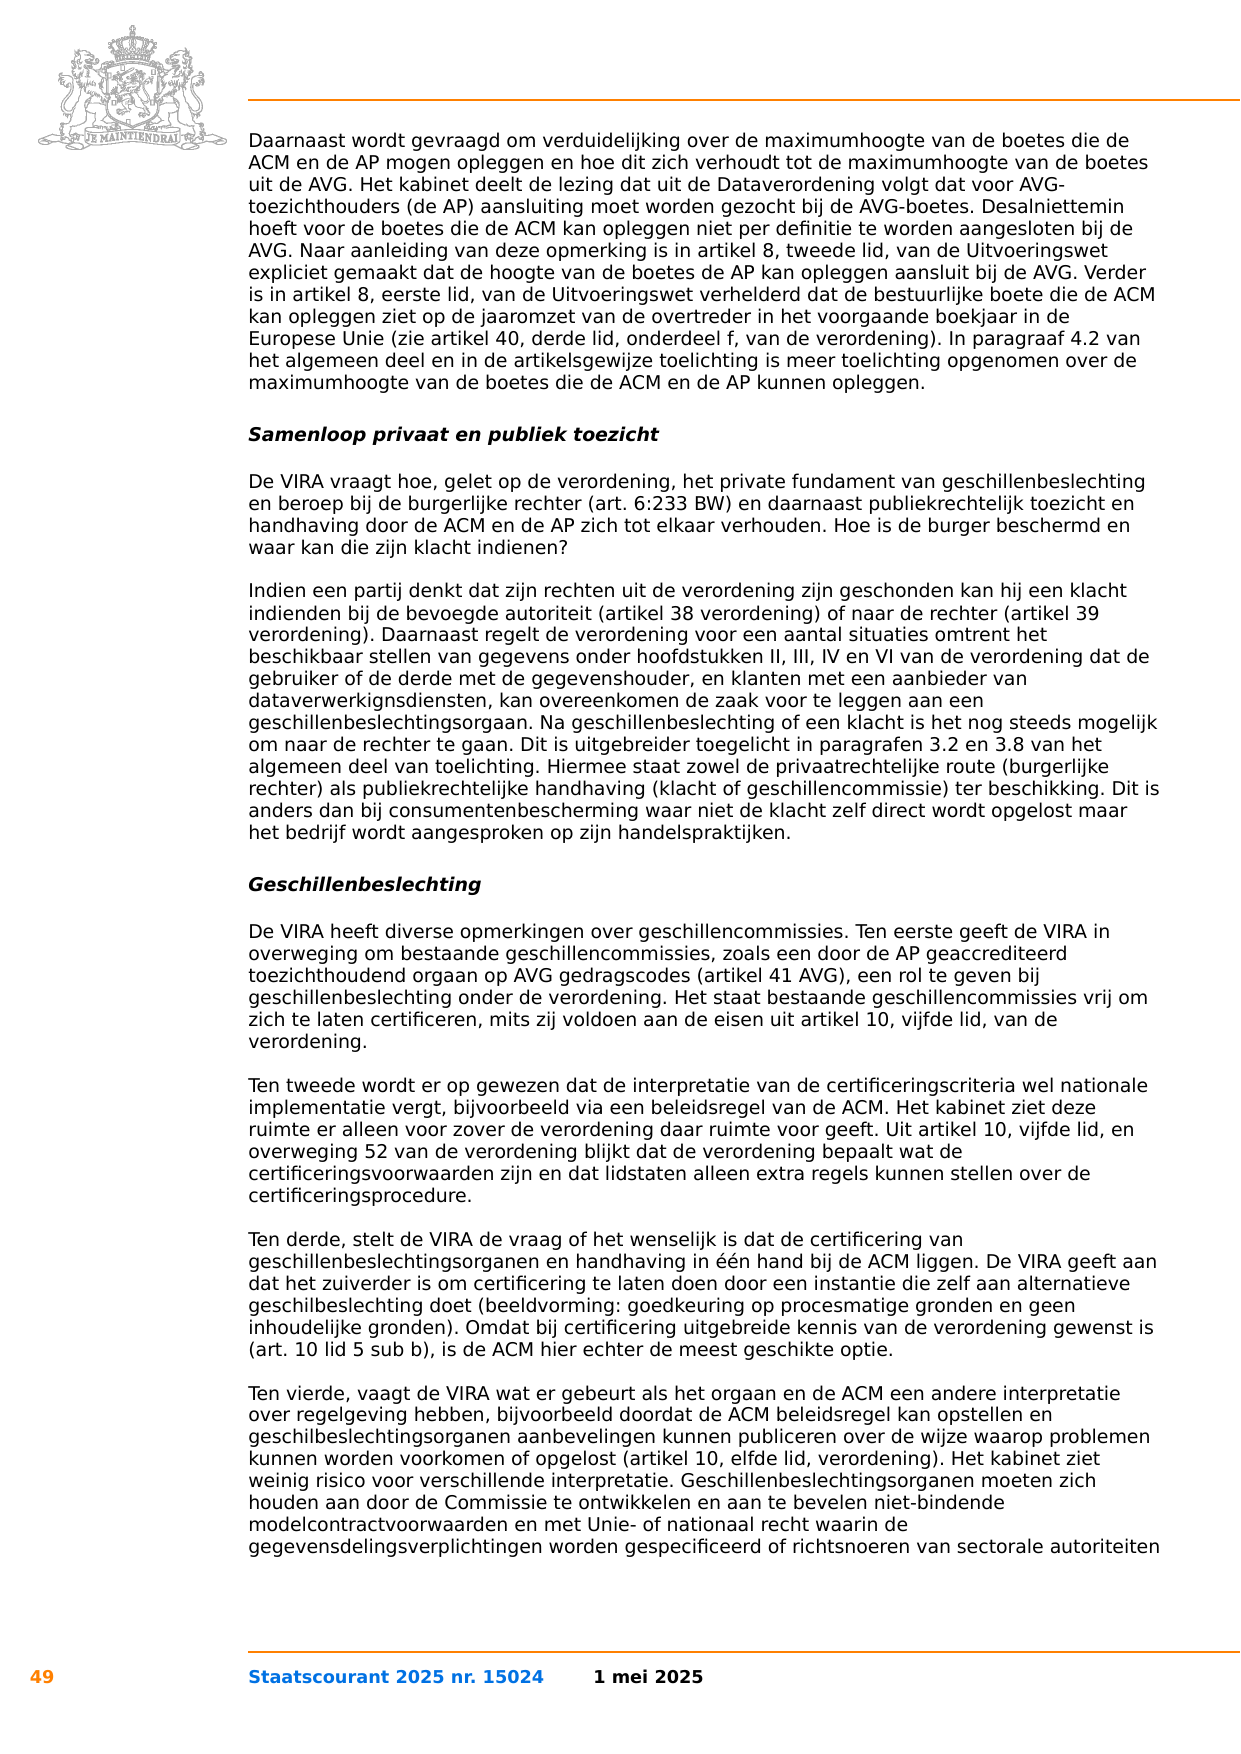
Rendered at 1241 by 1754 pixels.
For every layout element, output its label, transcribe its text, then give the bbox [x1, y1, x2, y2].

subtitle Geschillenbeslechting [248, 874, 1163, 896]
text De VIRA heeft diverse opmerkingen over geschillencommissies. Ten eerste geeft de VIRA in overweging om bestaande geschillencommissies, zoals een door de AP geaccrediteerd toezichthoudend orgaan op AVG gedragscodes (artikel 41 AVG), een rol te geven bij geschillenbeslechting onder de verordening. Het staat bestaande geschillencommissies vrij om zich te laten certificeren, mits zij voldoen aan de eisen uit artikel 10, vijfde lid, van de verordening. [248, 921, 1163, 1053]
subtitle Samenloop privaat en publiek toezicht [248, 424, 1163, 446]
text Ten vierde, vaagt de VIRA wat er gebeurt als het orgaan en de ACM een andere interpretatie over regelgeving hebben, bijvoorbeeld doordat de ACM beleidsregel kan opstellen en geschilbeslechtingsorganen aanbevelingen kunnen publiceren over de wijze waarop problemen kunnen worden voorkomen of opgelost (artikel 10, elfde lid, verordening). Het kabinet ziet weinig risico voor verschillende interpretatie. Geschillenbeslechtingsorganen moeten zich houden aan door de Commissie te ontwikkelen en aan te bevelen niet-bindende modelcontractvoorwaarden en met Unie- of nationaal recht waarin de gegevensdelingsverplichtingen worden gespecificeerd of richtsnoeren van sectorale autoriteiten [248, 1382, 1163, 1558]
text Ten tweede wordt er op gewezen dat de interpretatie van de certificeringscriteria wel nationale implementatie vergt, bijvoorbeeld via een beleidsregel van de ACM. Het kabinet ziet deze ruimte er alleen voor zover de verordening daar ruimte voor geeft. Uit artikel 10, vijfde lid, en overweging 52 van de verordening blijkt dat de verordening bepaalt wat de certificeringsvoorwaarden zijn en dat lidstaten alleen extra regels kunnen stellen over de certificeringsprocedure. [248, 1075, 1163, 1207]
text De VIRA vraagt hoe, gelet op de verordening, het private fundament van geschillenbeslechting en beroep bij de burgerlijke rechter (art. 6:233 BW) en daarnaast publiekrechtelijk toezicht en handhaving door de ACM en de AP zich tot elkaar verhouden. Hoe is de burger beschermd en waar kan die zijn klacht indienen? [248, 471, 1163, 558]
text Ten derde, stelt de VIRA de vraag of het wenselijk is dat de certificering van geschillenbeslechtingsorganen en handhaving in één hand bij de ACM liggen. De VIRA geeft aan dat het zuiverder is om certificering te laten doen door een instantie die zelf aan alternatieve geschilbeslechting doet (beeldvorming: goedkeuring op procesmatige gronden en geen inhoudelijke gronden). Omdat bij certificering uitgebreide kennis van de verordening gewenst is (art. 10 lid 5 sub b), is de ACM hier echter de meest geschikte optie. [248, 1229, 1163, 1361]
text Indien een partij denkt dat zijn rechten uit de verordening zijn geschonden kan hij een klacht indienden bij de bevoegde autoriteit (artikel 38 verordening) of naar de rechter (artikel 39 verordening). Daarnaast regelt de verordening voor een aantal situaties omtrent het beschikbaar stellen van gegevens onder hoofdstukken II, III, IV en VI van de verordening dat de gebruiker of de derde met de gegevenshouder, en klanten met een aanbieder van dataverwerkignsdiensten, kan overeenkomen de zaak voor te leggen aan een geschillenbeslechtingsorgaan. Na geschillenbeslechting of een klacht is het nog steeds mogelijk om naar de rechter te gaan. Dit is uitgebreider toegelicht in paragrafen 3.2 en 3.8 van het algemeen deel van toelichting. Hiermee staat zowel de privaatrechtelijke route (burgerlijke rechter) als publiekrechtelijke handhaving (klacht of geschillencommissie) ter beschikking. Dit is anders dan bij consumentenbescherming waar niet de klacht zelf direct wordt opgelost maar het bedrijf wordt aangesproken op zijn handelspraktijken. [248, 580, 1163, 844]
picture [38, 25, 227, 150]
text Daarnaast wordt gevraagd om verduidelijking over de maximumhoogte van de boetes die de ACM en de AP mogen opleggen en hoe dit zich verhoudt tot de maximumhoogte van de boetes uit de AVG. Het kabinet deelt de lezing dat uit de Dataverordening volgt dat voor AVG-toezichthouders (de AP) aansluiting moet worden gezocht bij de AVG-boetes. Desalniettemin hoeft voor de boetes die de ACM kan opleggen niet per definitie te worden aangesloten bij de AVG. Naar aanleiding van deze opmerking is in artikel 8, tweede lid, van de Uitvoeringswet expliciet gemaakt dat de hoogte van de boetes de AP kan opleggen aansluit bij de AVG. Verder is in artikel 8, eerste lid, van de Uitvoeringswet verhelderd dat de bestuurlijke boete die de ACM kan opleggen ziet op de jaaromzet van de overtreder in het voorgaande boekjaar in de Europese Unie (zie artikel 40, derde lid, onderdeel f, van de verordening). In paragraaf 4.2 van het algemeen deel en in de artikelsgewijze toelichting is meer toelichting opgenomen over de maximumhoogte van de boetes die de ACM en de AP kunnen opleggen. [248, 130, 1163, 394]
